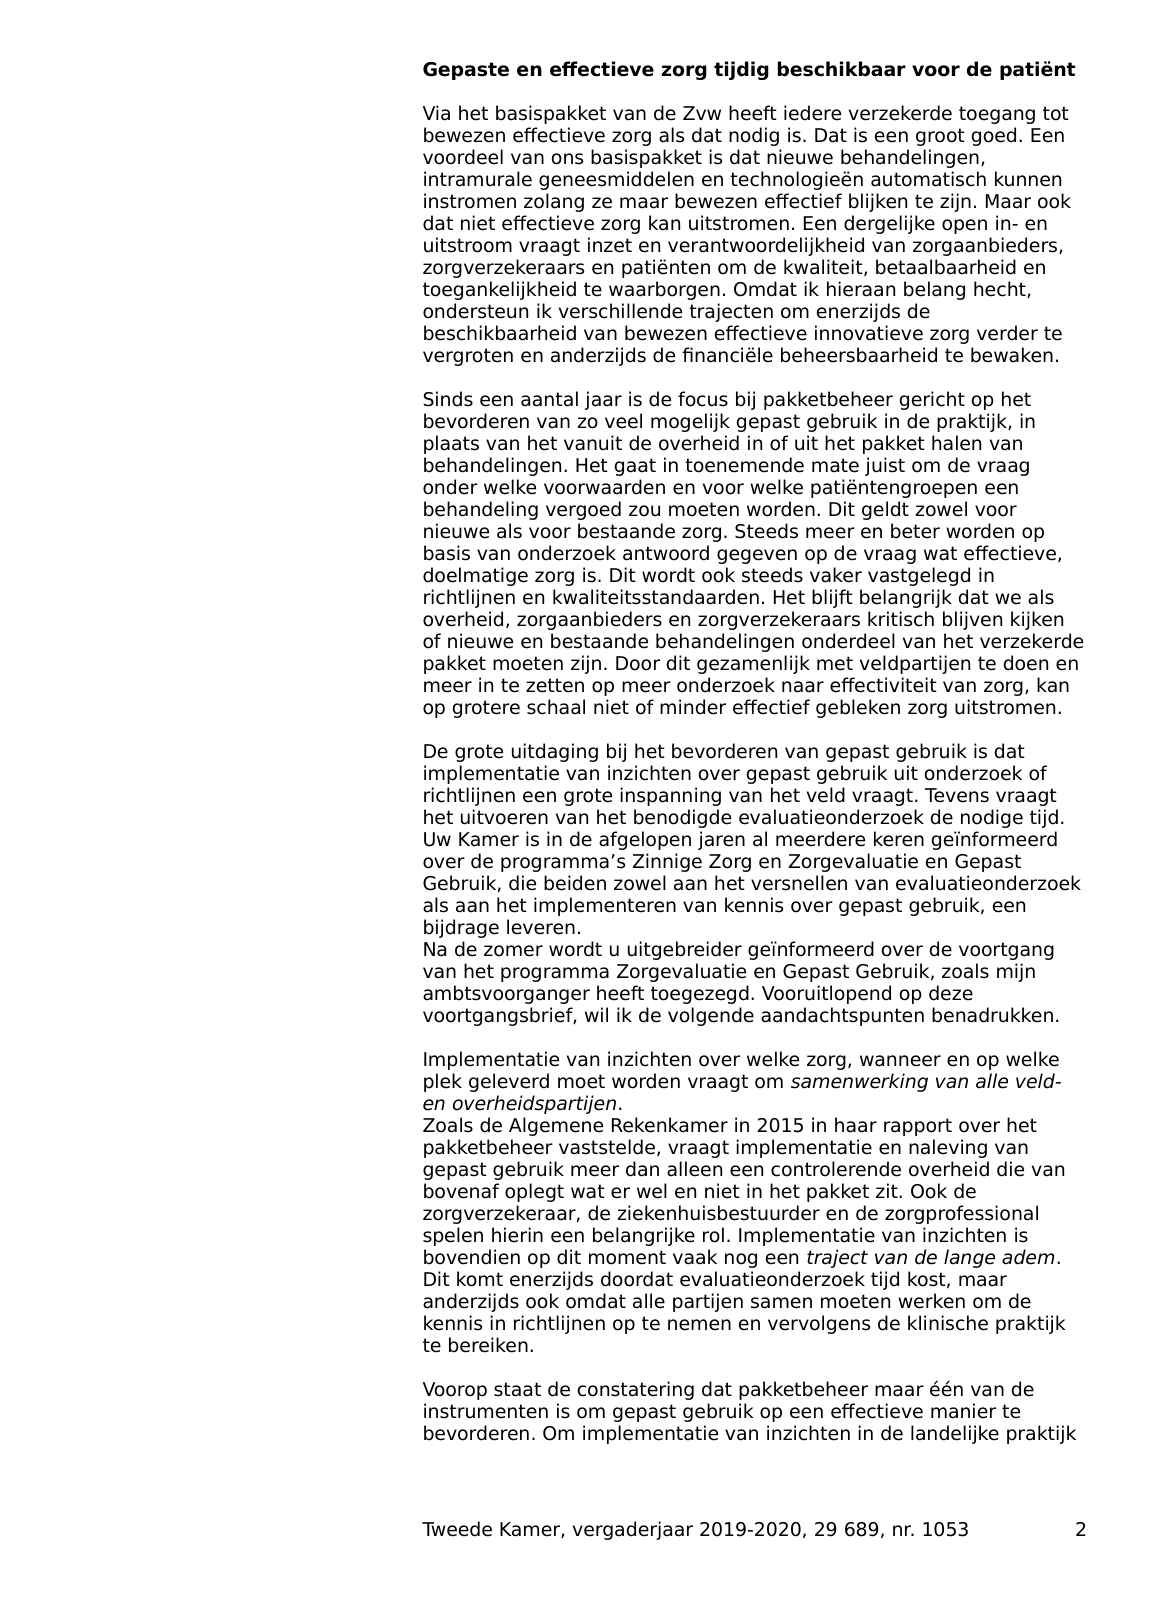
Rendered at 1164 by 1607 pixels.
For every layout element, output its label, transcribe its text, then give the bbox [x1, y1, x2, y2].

text Via het basispakket van de Zvw heeft iedere verzekerde toegang tot bewezen effectieve zorg als dat nodig is. Dat is een groot goed. Een voordeel van ons basispakket is dat nieuwe behandelingen, intramurale geneesmiddelen en technologieën automatisch kunnen instromen zolang ze maar bewezen effectief blijken te zijn. Maar ook dat niet effectieve zorg kan uitstromen. Een dergelijke open in- en uitstroom vraagt inzet en verantwoordelijkheid van zorgaanbieders, zorgverzekeraars en patiënten om de kwaliteit, betaalbaarheid en toegankelijkheid te waarborgen. Omdat ik hieraan belang hecht, ondersteun ik verschillende trajecten om enerzijds de beschikbaarheid van bewezen effectieve innovatieve zorg verder te vergroten en anderzijds de financiële beheersbaarheid te bewaken. [422, 103, 1087, 367]
text De grote uitdaging bij het bevorderen van gepast gebruik is dat implementatie van inzichten over gepast gebruik uit onderzoek of richtlijnen een grote inspanning van het veld vraagt. Tevens vraagt het uitvoeren van het benodigde evaluatieonderzoek de nodige tijd. Uw Kamer is in de afgelopen jaren al meerdere keren geïnformeerd over de programma’s Zinnige Zorg en Zorgevaluatie en Gepast Gebruik, die beiden zowel aan het versnellen van evaluatieonderzoek als aan het implementeren van kennis over gepast gebruik, een bijdrage leveren. [422, 741, 1087, 939]
text Voorop staat de constatering dat pakketbeheer maar één van de instrumenten is om gepast gebruik op een effectieve manier te bevorderen. Om implementatie van inzichten in de landelijke praktijk [422, 1379, 1087, 1445]
text Zoals de Algemene Rekenkamer in 2015 in haar rapport over het pakketbeheer vaststelde, vraagt implementatie en naleving van gepast gebruik meer dan alleen een controlerende overheid die van bovenaf oplegt wat er wel en niet in het pakket zit. Ook de zorgverzekeraar, de ziekenhuisbestuurder en de zorgprofessional spelen hierin een belangrijke rol. Implementatie van inzichten is bovendien op dit moment vaak nog een traject van de lange adem. Dit komt enerzijds doordat evaluatieonderzoek tijd kost, maar anderzijds ook omdat alle partijen samen moeten werken om de kennis in richtlijnen op te nemen en vervolgens de klinische praktijk te bereiken. [422, 1115, 1087, 1357]
subtitle Gepaste en effectieve zorg tijdig beschikbaar voor de patiënt [422, 59, 1087, 81]
text Na de zomer wordt u uitgebreider geïnformeerd over de voortgang van het programma Zorgevaluatie en Gepast Gebruik, zoals mijn ambtsvoorganger heeft toegezegd. Vooruitlopend op deze voortgangsbrief, wil ik de volgende aandachtspunten benadrukken. [422, 939, 1087, 1027]
text Implementatie van inzichten over welke zorg, wanneer en op welke plek geleverd moet worden vraagt om samenwerking van alle veld- en overheidspartijen. [422, 1049, 1087, 1115]
text Sinds een aantal jaar is de focus bij pakketbeheer gericht op het bevorderen van zo veel mogelijk gepast gebruik in de praktijk, in plaats van het vanuit de overheid in of uit het pakket halen van behandelingen. Het gaat in toenemende mate juist om de vraag onder welke voorwaarden en voor welke patiëntengroepen een behandeling vergoed zou moeten worden. Dit geldt zowel voor nieuwe als voor bestaande zorg. Steeds meer en beter worden op basis van onderzoek antwoord gegeven op de vraag wat effectieve, doelmatige zorg is. Dit wordt ook steeds vaker vastgelegd in richtlijnen en kwaliteitsstandaarden. Het blijft belangrijk dat we als overheid, zorgaanbieders en zorgverzekeraars kritisch blijven kijken of nieuwe en bestaande behandelingen onderdeel van het verzekerde pakket moeten zijn. Door dit gezamenlijk met veldpartijen te doen en meer in te zetten op meer onderzoek naar effectiviteit van zorg, kan op grotere schaal niet of minder effectief gebleken zorg uitstromen. [422, 389, 1087, 719]
